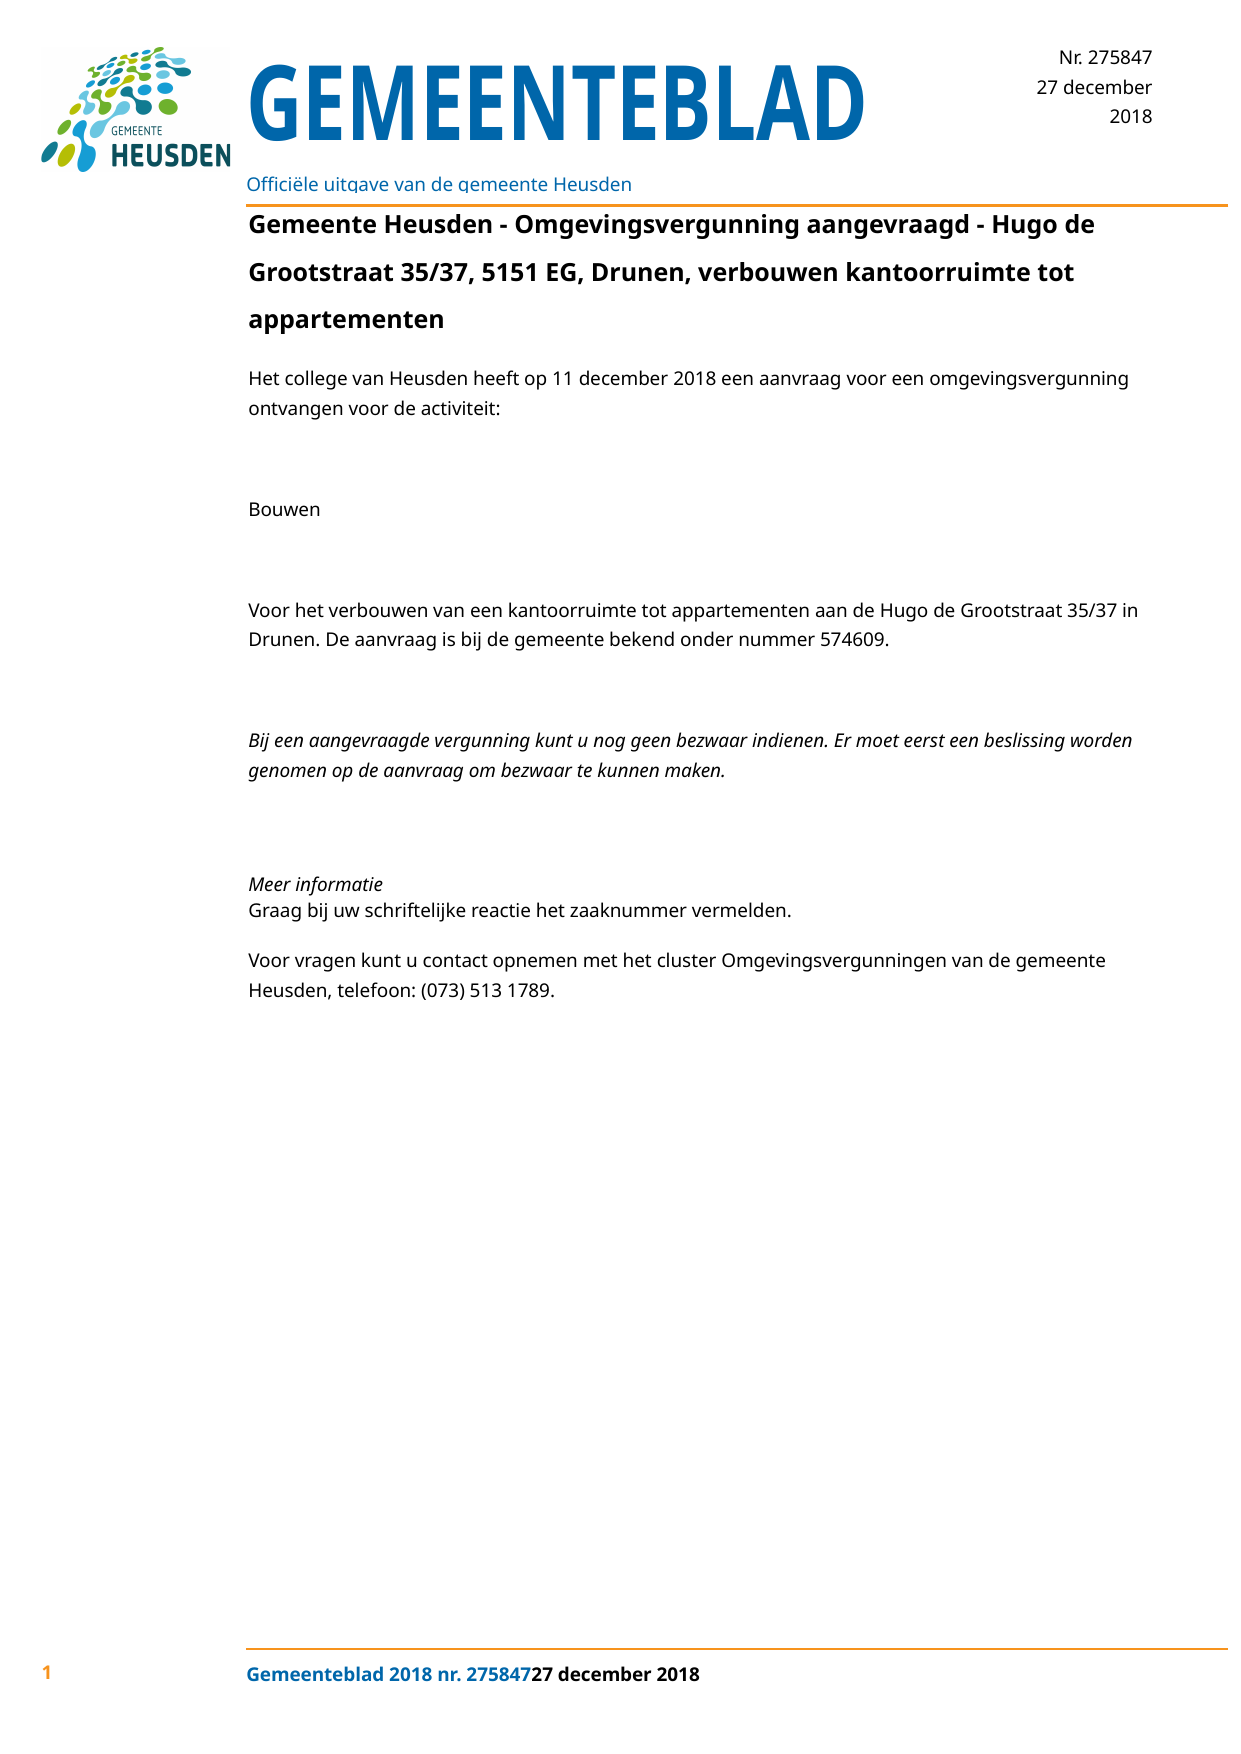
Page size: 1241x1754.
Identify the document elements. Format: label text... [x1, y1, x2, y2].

text Graag bij uw schriftelijke reactie het zaaknummer vermelden. [248, 897, 1152, 923]
text Voor het verbouwen van een kantoorruimte tot appartementen aan de Hugo de Grootstraat 35/37 in Drunen. De aanvraag is bij de gemeente bekend onder nummer 574609. [248, 597, 1152, 652]
picture [41, 47, 231, 172]
text Bouwen [248, 496, 1152, 522]
text Bij een aangevraagde vergunning kunt u nog geen bezwaar indienen. Er moet eerst een beslissing worden genomen op de aanvraag om bezwaar te kunnen maken. [248, 727, 1152, 782]
text Het college van Heusden heeft op 11 december 2018 een aanvraag voor een omgevingsvergunning ontvangen voor de activiteit: [248, 366, 1152, 421]
text Gemeente Heusden - Omgevingsvergunning aangevraagd - Hugo de Grootstraat 35/37, 5151 EG, Drunen, verbouwen kantoorruimte tot appartementen [248, 207, 1152, 336]
text Voor vragen kunt u contact opnemen met het cluster Omgevingsvergunningen van de gemeente Heusden, telefoon: (073) 513 1789. [248, 947, 1152, 1003]
text Meer informatie [248, 871, 1152, 897]
